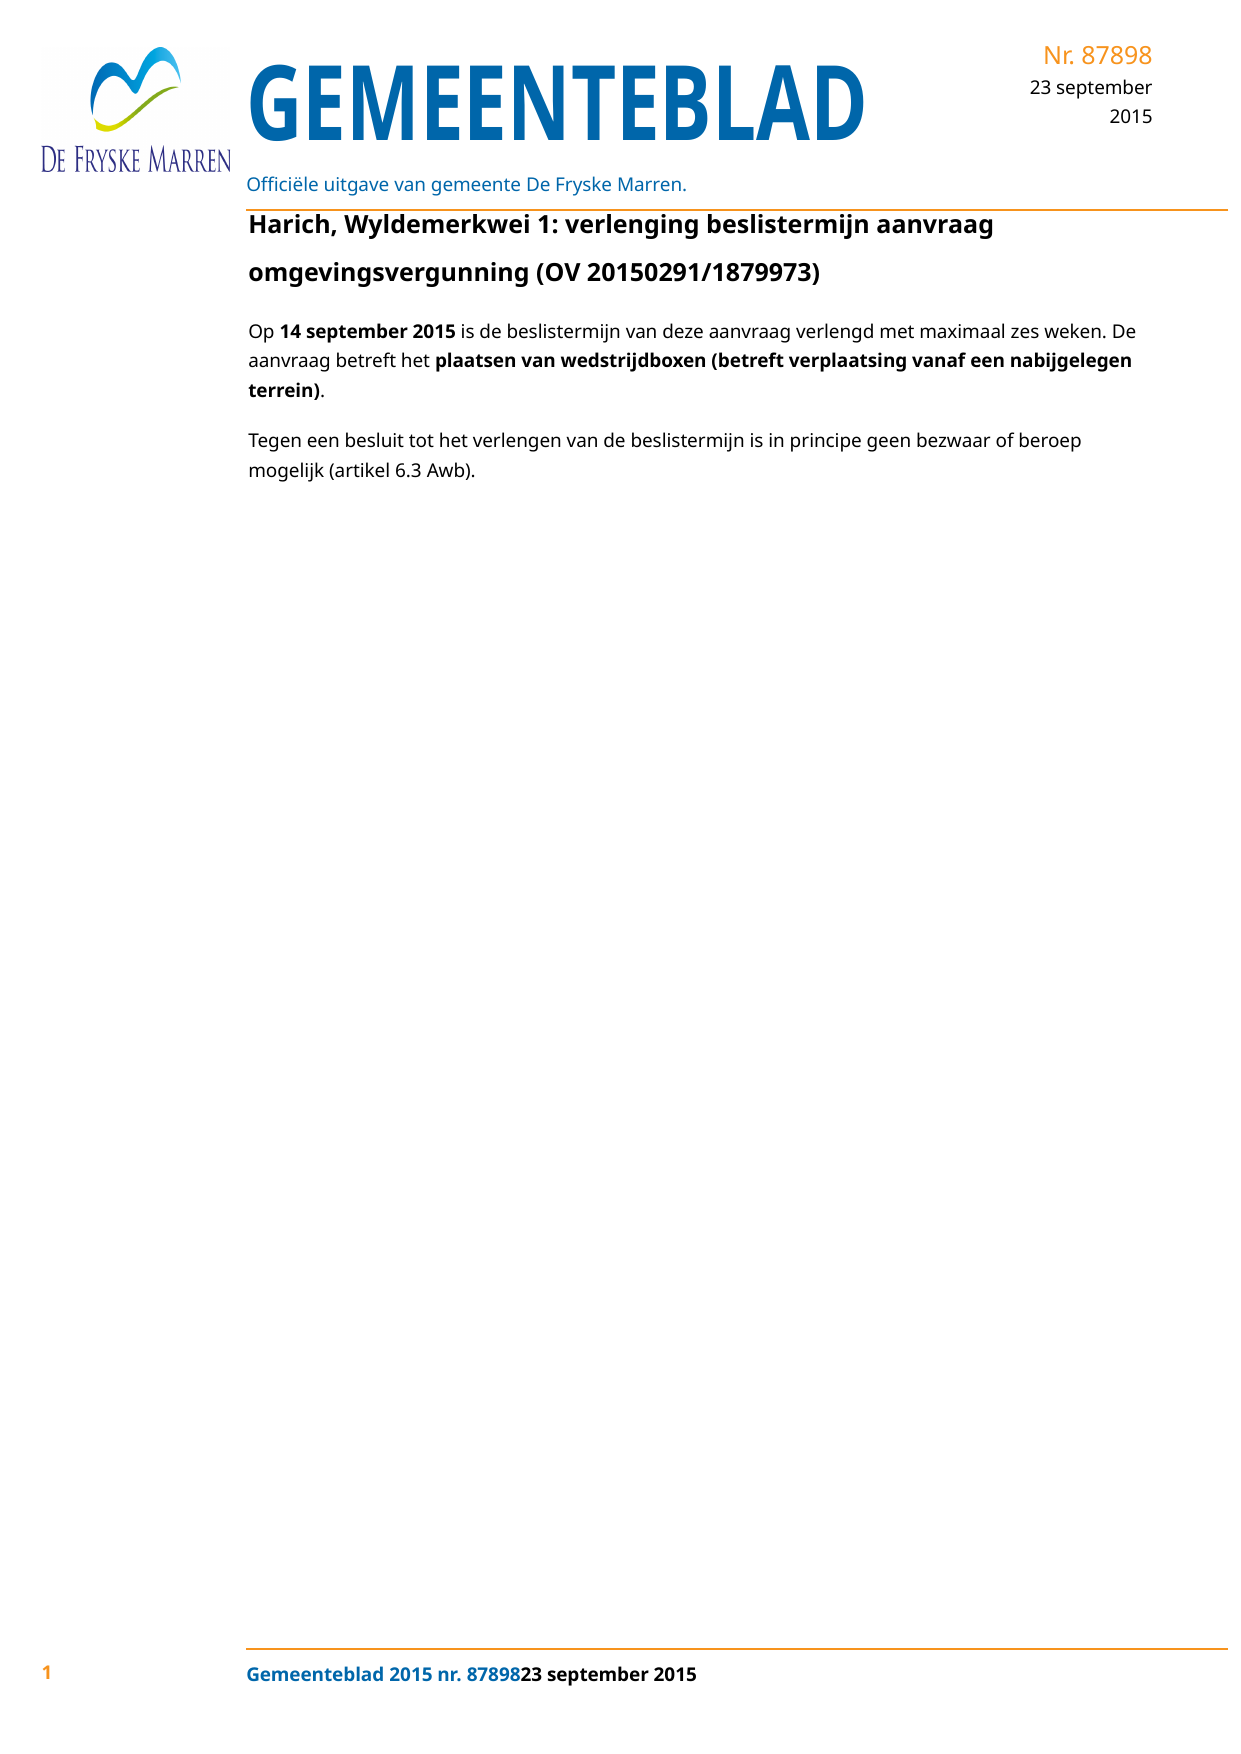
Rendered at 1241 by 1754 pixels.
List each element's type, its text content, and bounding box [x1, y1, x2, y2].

text Tegen een besluit tot het verlengen van de beslistermijn is in principe geen bezwaar of beroep mogelijk (artikel 6.3 Awb). [248, 427, 1152, 483]
picture [41, 47, 231, 172]
text Harich, Wyldemerkwei 1: verlenging beslistermijn aanvraag omgevingsvergunning (OV 20150291/1879973) [248, 211, 1152, 288]
text Op 14 september 2015 is de beslistermijn van deze aanvraag verlengd met maximaal zes weken. De aanvraag betreft het plaatsen van wedstrijdboxen (betreft verplaatsing vanaf een nabijgelegen terrein). [248, 318, 1152, 403]
